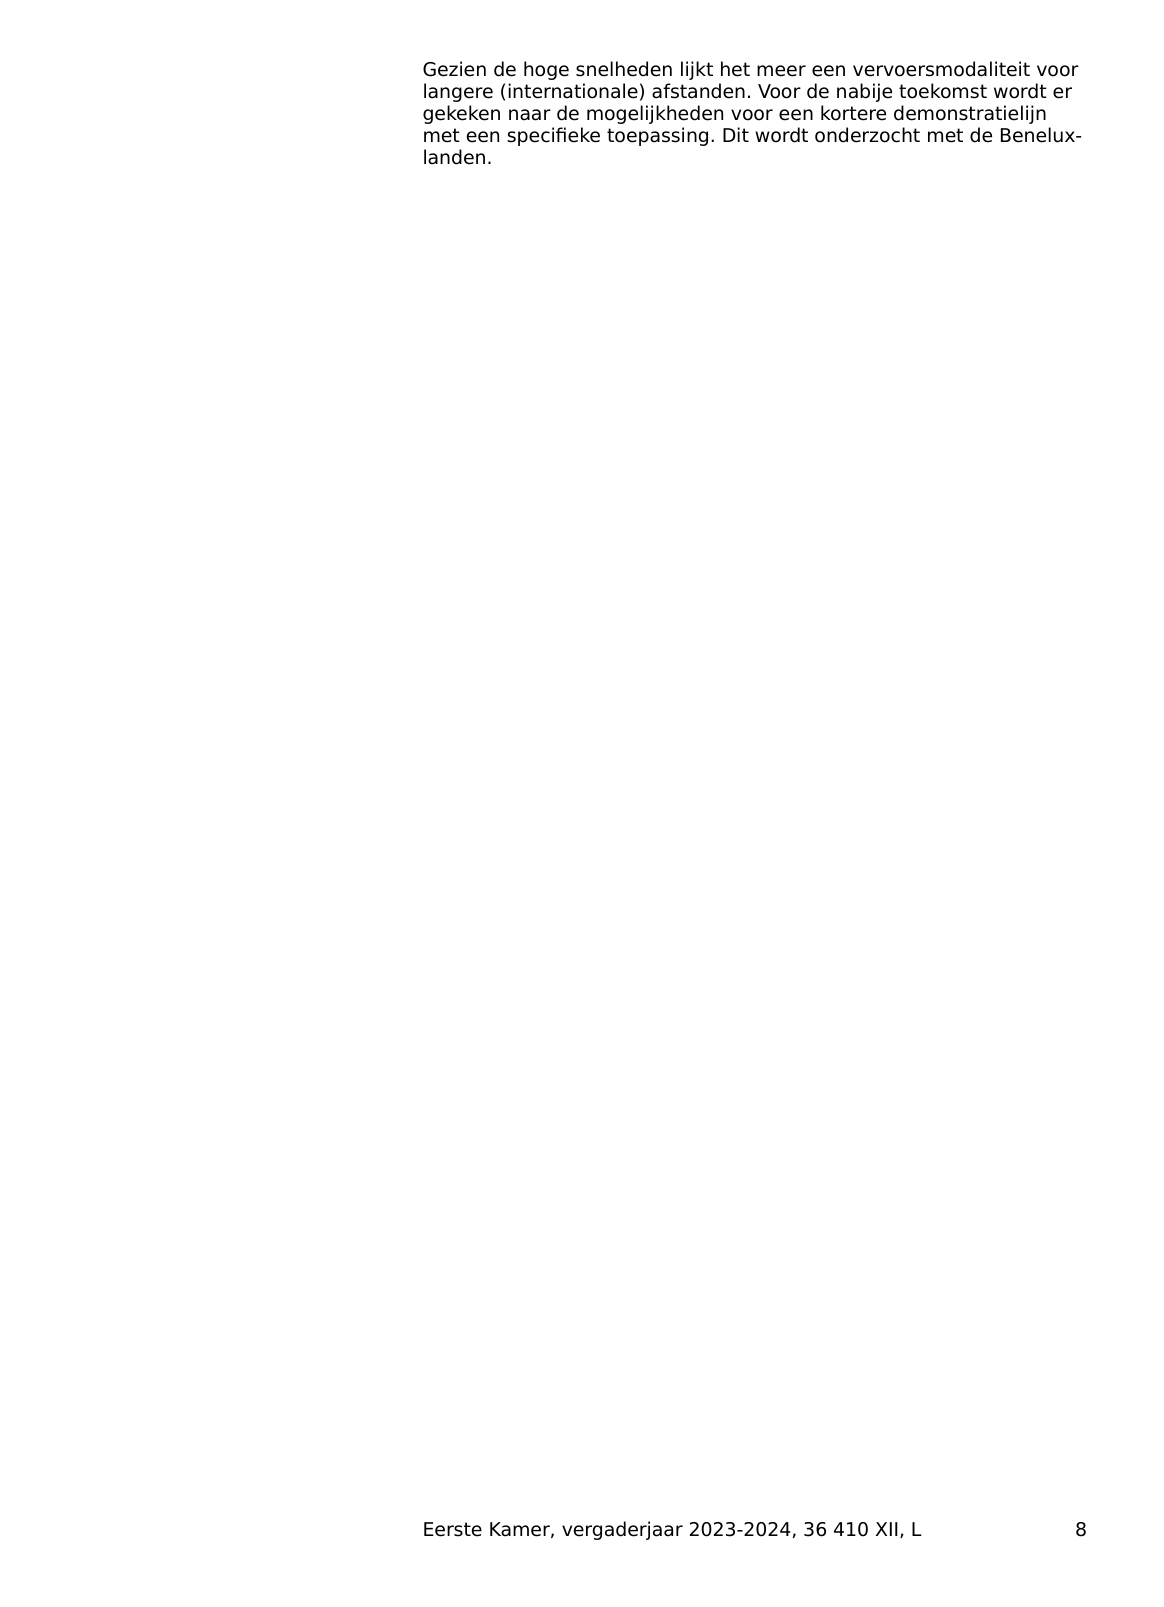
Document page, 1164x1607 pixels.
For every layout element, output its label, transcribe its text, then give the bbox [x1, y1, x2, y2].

text Gezien de hoge snelheden lijkt het meer een vervoersmodaliteit voor langere (internationale) afstanden. Voor de nabije toekomst wordt er gekeken naar de mogelijkheden voor een kortere demonstratielijn met een specifieke toepassing. Dit wordt onderzocht met de Benelux-landen. [422, 59, 1087, 169]
